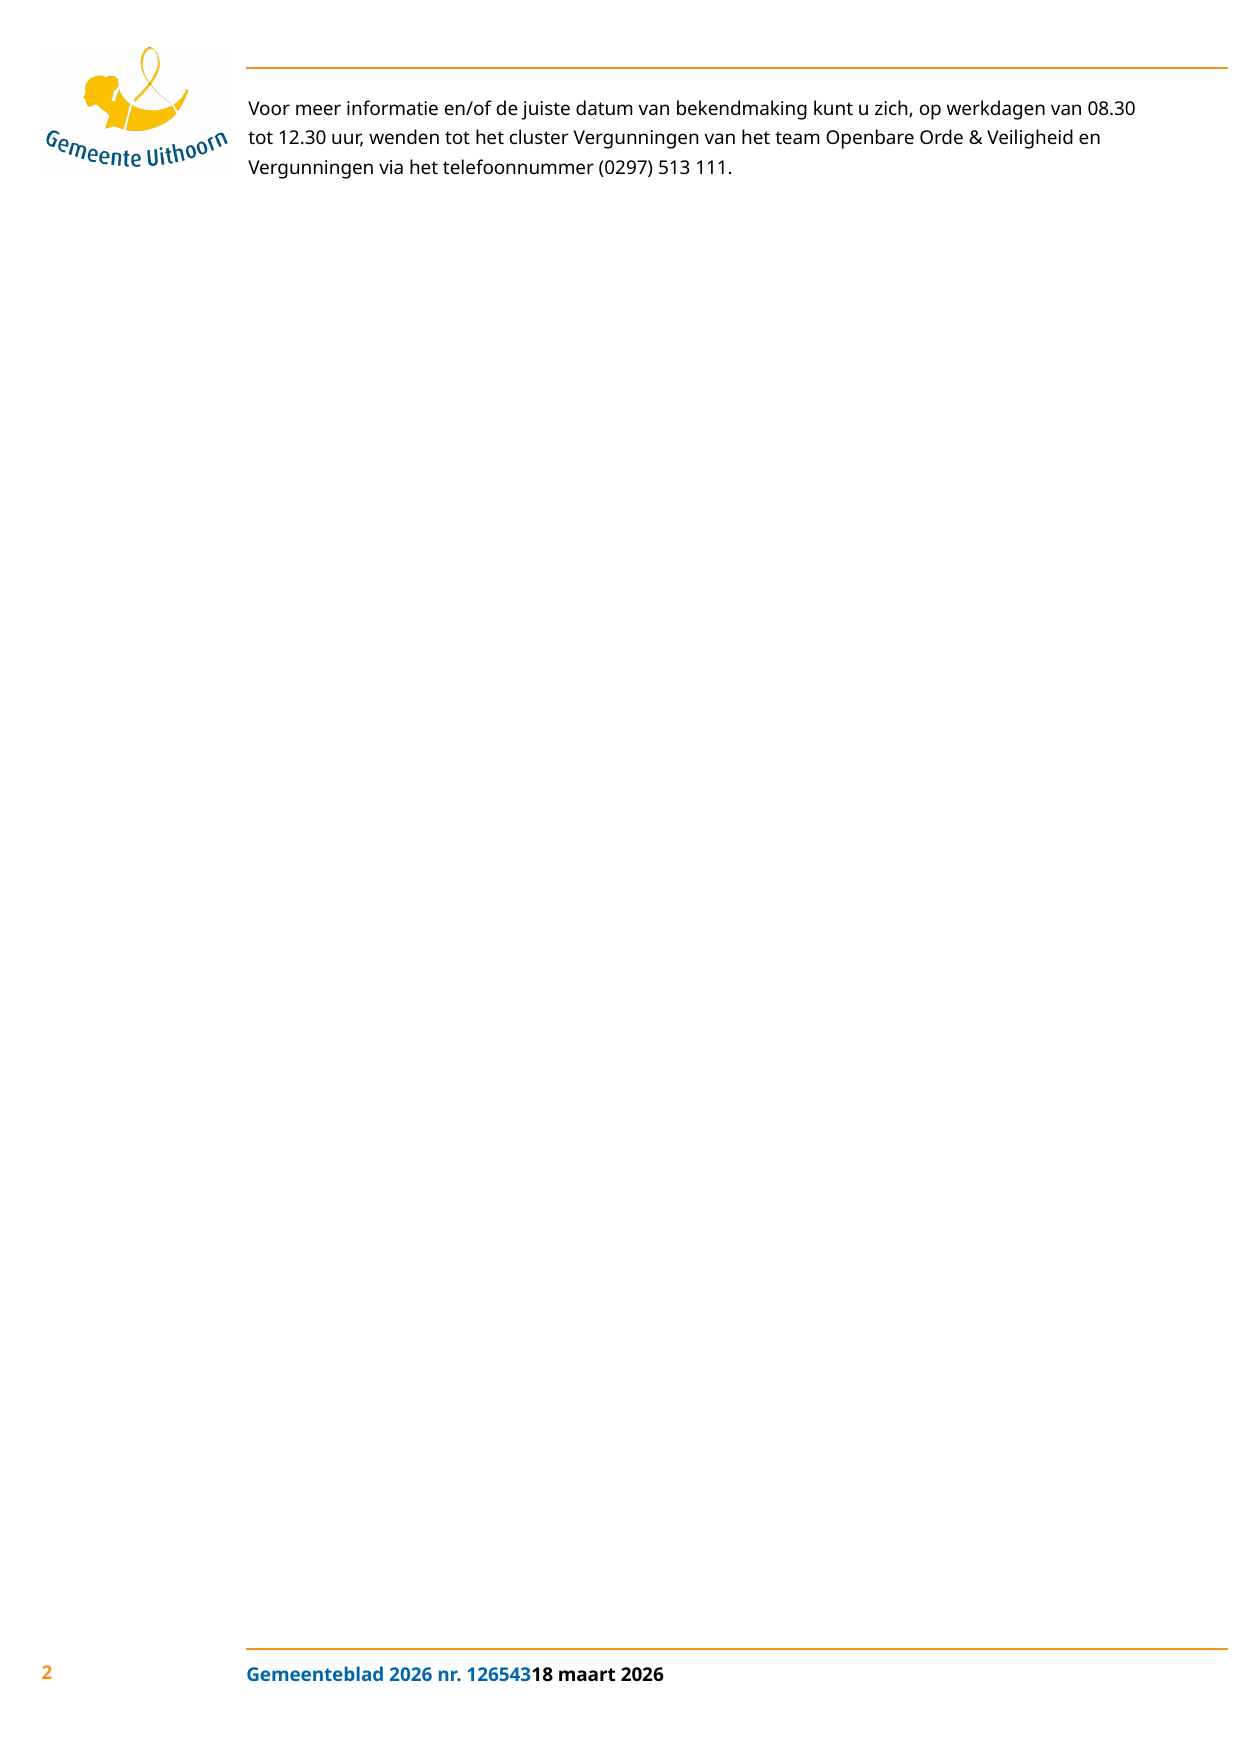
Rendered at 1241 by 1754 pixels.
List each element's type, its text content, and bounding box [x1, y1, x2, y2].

picture [41, 47, 231, 172]
text Voor meer informatie en/of de juiste datum van bekendmaking kunt u zich, op werkdagen van 08.30 tot 12.30 uur, wenden tot het cluster Vergunningen van het team Openbare Orde & Veiligheid en Vergunningen via het telefoonnummer (0297) 513 111. [248, 95, 1152, 180]
